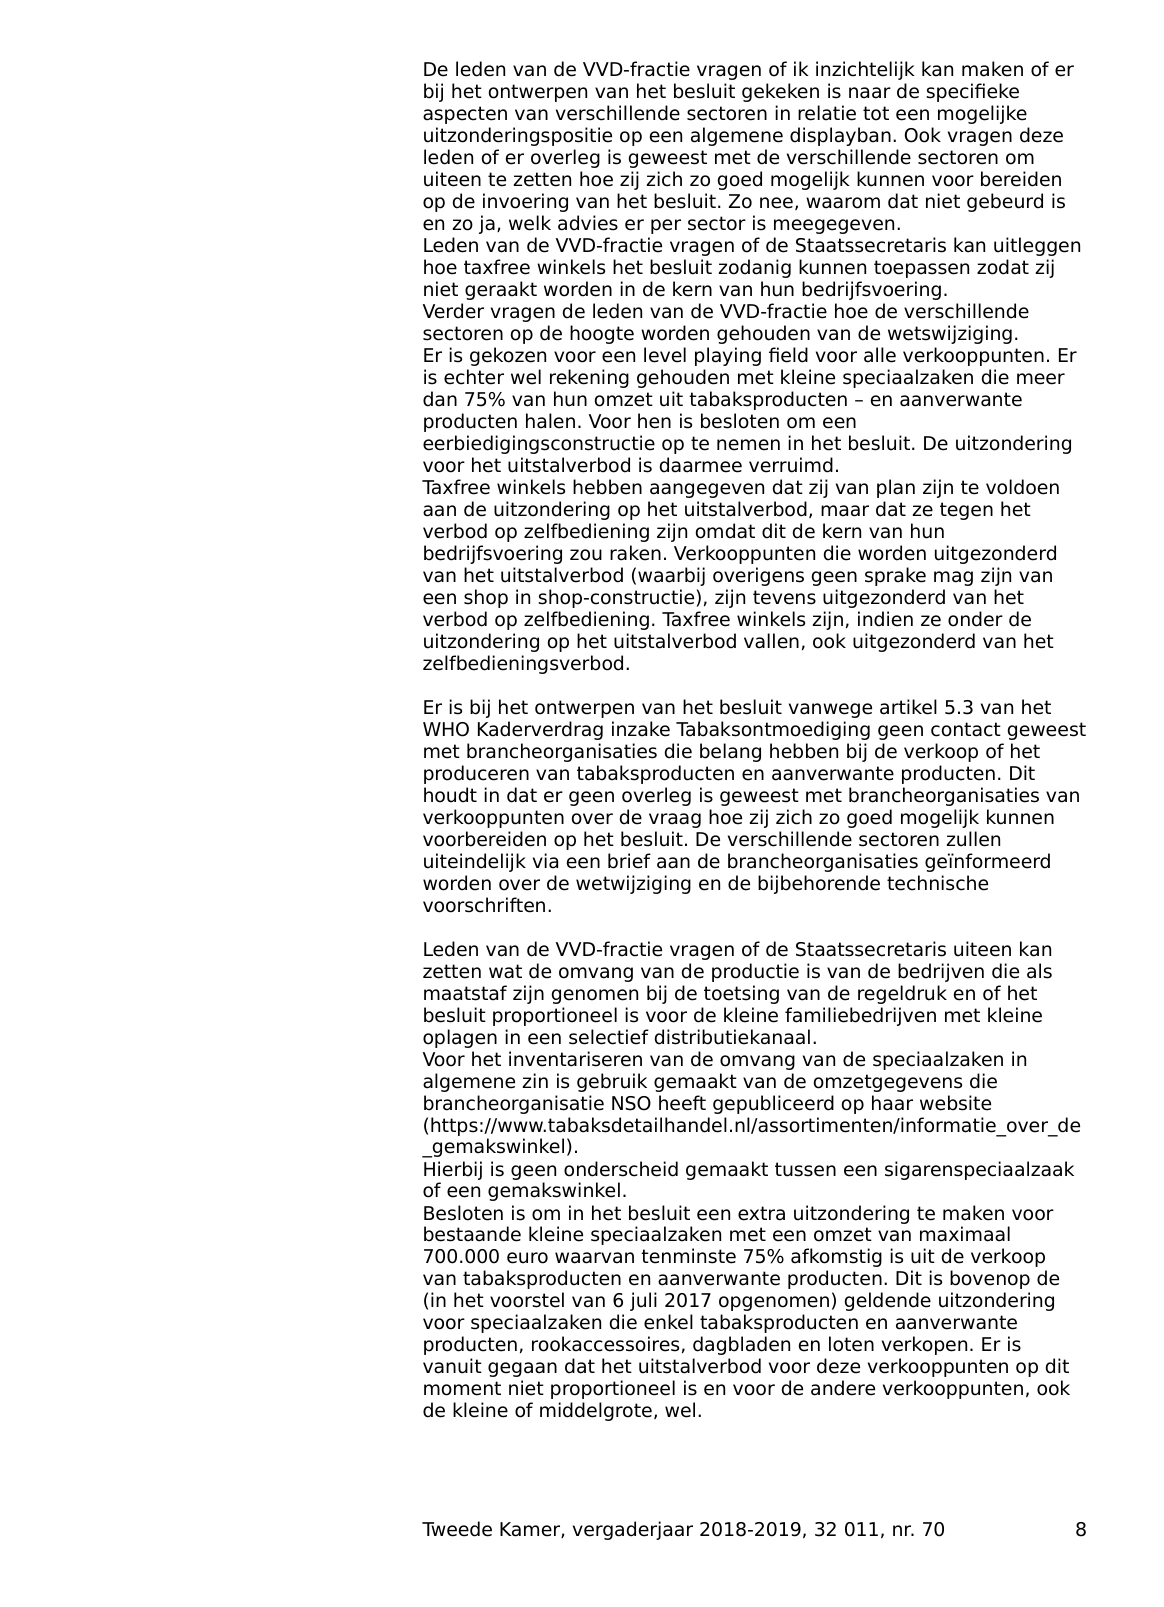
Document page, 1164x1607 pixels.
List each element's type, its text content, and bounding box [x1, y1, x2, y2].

text Hierbij is geen onderscheid gemaakt tussen een sigarenspeciaalzaak of een gemakswinkel. [422, 1158, 1087, 1202]
text Er is bij het ontwerpen van het besluit vanwege artikel 5.3 van het WHO Kaderverdrag inzake Tabaksontmoediging geen contact geweest met brancheorganisaties die belang hebben bij de verkoop of het produceren van tabaksproducten en aanverwante producten. Dit houdt in dat er geen overleg is geweest met brancheorganisaties van verkooppunten over de vraag hoe zij zich zo goed mogelijk kunnen voorbereiden op het besluit. De verschillende sectoren zullen uiteindelijk via een brief aan de brancheorganisaties geïnformeerd worden over de wetwijziging en de bijbehorende technische voorschriften. [422, 697, 1087, 916]
text Voor het inventariseren van de omvang van de speciaalzaken in algemene zin is gebruik gemaakt van de omzetgegevens die brancheorganisatie NSO heeft gepubliceerd op haar website (https://www.tabaksdetailhandel.nl/assortimenten/informatie_over_de_gemakswinkel). [422, 1048, 1087, 1158]
text Leden van de VVD-fractie vragen of de Staatssecretaris kan uitleggen hoe taxfree winkels het besluit zodanig kunnen toepassen zodat zij niet geraakt worden in de kern van hun bedrijfsvoering. [422, 235, 1087, 301]
text Verder vragen de leden van de VVD-fractie hoe de verschillende sectoren op de hoogte worden gehouden van de wetswijziging. [422, 301, 1087, 345]
text Besloten is om in het besluit een extra uitzondering te maken voor bestaande kleine speciaalzaken met een omzet van maximaal 700.000 euro waarvan tenminste 75% afkomstig is uit de verkoop van tabaksproducten en aanverwante producten. Dit is bovenop de (in het voorstel van 6 juli 2017 opgenomen) geldende uitzondering voor speciaalzaken die enkel tabaksproducten en aanverwante producten, rookaccessoires, dagbladen en loten verkopen. Er is vanuit gegaan dat het uitstalverbod voor deze verkooppunten op dit moment niet proportioneel is en voor de andere verkooppunten, ook de kleine of middelgrote, wel. [422, 1202, 1087, 1422]
text Leden van de VVD-fractie vragen of de Staatssecretaris uiteen kan zetten wat de omvang van de productie is van de bedrijven die als maatstaf zijn genomen bij de toetsing van de regeldruk en of het besluit proportioneel is voor de kleine familiebedrijven met kleine oplagen in een selectief distributiekanaal. [422, 939, 1087, 1048]
text De leden van de VVD-fractie vragen of ik inzichtelijk kan maken of er bij het ontwerpen van het besluit gekeken is naar de specifieke aspecten van verschillende sectoren in relatie tot een mogelijke uitzonderingspositie op een algemene displayban. Ook vragen deze leden of er overleg is geweest met de verschillende sectoren om uiteen te zetten hoe zij zich zo goed mogelijk kunnen voor bereiden op de invoering van het besluit. Zo nee, waarom dat niet gebeurd is en zo ja, welk advies er per sector is meegegeven. [422, 59, 1087, 235]
text Er is gekozen voor een level playing field voor alle verkooppunten. Er is echter wel rekening gehouden met kleine speciaalzaken die meer dan 75% van hun omzet uit tabaksproducten – en aanverwante producten halen. Voor hen is besloten om een eerbiedigingsconstructie op te nemen in het besluit. De uitzondering voor het uitstalverbod is daarmee verruimd. [422, 345, 1087, 477]
text Taxfree winkels hebben aangegeven dat zij van plan zijn te voldoen aan de uitzondering op het uitstalverbod, maar dat ze tegen het verbod op zelfbediening zijn omdat dit de kern van hun bedrijfsvoering zou raken. Verkooppunten die worden uitgezonderd van het uitstalverbod (waarbij overigens geen sprake mag zijn van een shop in shop-constructie), zijn tevens uitgezonderd van het verbod op zelfbediening. Taxfree winkels zijn, indien ze onder de uitzondering op het uitstalverbod vallen, ook uitgezonderd van het zelfbedieningsverbod. [422, 477, 1087, 674]
